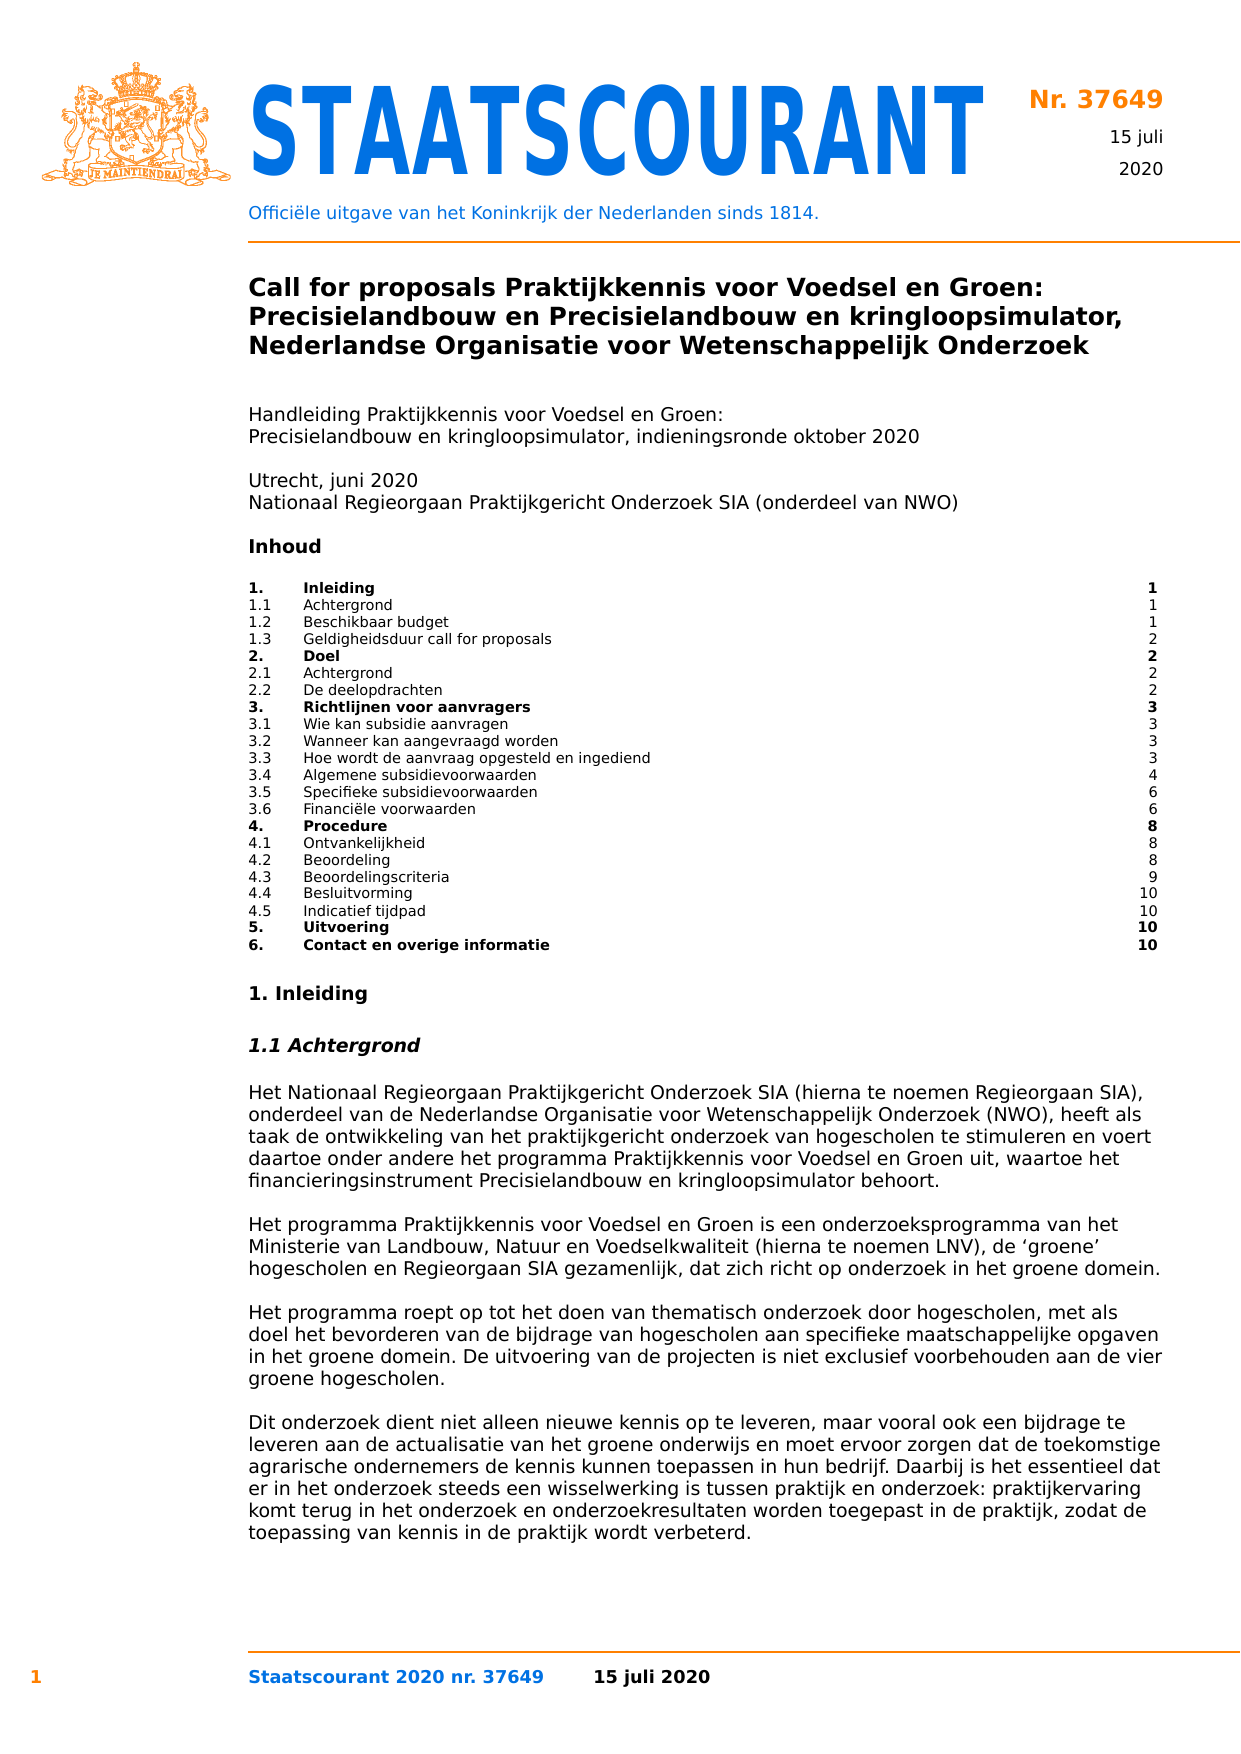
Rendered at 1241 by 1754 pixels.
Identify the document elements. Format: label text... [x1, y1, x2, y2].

table_cell 3.2 [248, 733, 297, 749]
table_cell 3. [248, 699, 297, 716]
table_cell 1.1 [248, 597, 297, 614]
table_cell Wie kan subsidie aanvragen [297, 716, 1008, 733]
table_header Inleiding [297, 580, 1008, 597]
table_cell 2 [1008, 631, 1163, 648]
table_cell 4.2 [248, 851, 297, 868]
table_cell Geldigheidsduur call for proposals [297, 631, 1008, 648]
table_cell Specifieke subsidievoorwaarden [297, 784, 1008, 801]
table_cell Hoe wordt de aanvraag opgesteld en ingediend [297, 750, 1008, 767]
table_cell Contact en overige informatie [297, 936, 1008, 953]
table_cell 6 [1008, 784, 1163, 801]
table_cell Indicatief tijdpad [297, 903, 1008, 919]
table_cell De deelopdrachten [297, 682, 1008, 699]
table_header STAATSCOURANT [248, 62, 998, 203]
subtitle Call for proposals Praktijkkennis voor Voedsel en Groen: Precisielandbouw en Precisielandbouw en kringloopsimulator, Nederlandse Organisatie voor Wetenschappelijk Onderzoek [248, 273, 1163, 361]
table_cell 1.3 [248, 631, 297, 648]
table_cell 3.6 [248, 801, 297, 817]
table_cell Uitvoering [297, 919, 1008, 936]
table_cell 3 [1008, 750, 1163, 767]
table_cell 9 [1008, 869, 1163, 885]
text Utrecht, juni 2020 [248, 470, 1163, 492]
subtitle 1. Inleiding [248, 983, 1163, 1005]
table_cell 10 [1008, 936, 1163, 953]
table_cell 10 [1008, 903, 1163, 919]
table_cell 1 [1008, 597, 1163, 614]
table_cell 8 [1008, 835, 1163, 851]
table_cell Officiële uitgave van het Koninkrijk der Nederlanden sinds 1814. [248, 203, 1240, 241]
table_cell 2020 [998, 153, 1240, 203]
table_cell 3 [1008, 699, 1163, 716]
table_cell 6. [248, 936, 297, 953]
table_cell 3.3 [248, 750, 297, 767]
table_cell 2 [1008, 682, 1163, 699]
table_cell 2. [248, 648, 297, 665]
text Het programma Praktijkkennis voor Voedsel en Groen is een onderzoeksprogramma van het Ministerie van Landbouw, Natuur en Voedselkwaliteit (hierna te noemen LNV), de ‘groene’ hogescholen en Regieorgaan SIA gezamenlijk, dat zich richt op onderzoek in het groene domein. [248, 1214, 1163, 1280]
table_header [25, 62, 248, 241]
table_cell 4.5 [248, 903, 297, 919]
table_cell 2.1 [248, 665, 297, 682]
table_cell 3.4 [248, 767, 297, 783]
table_cell Ontvankelijkheid [297, 835, 1008, 851]
table_cell 8 [1008, 818, 1163, 834]
text Handleiding Praktijkkennis voor Voedsel en Groen: [248, 404, 1163, 426]
table_cell Procedure [297, 818, 1008, 834]
table_cell 4 [1008, 767, 1163, 783]
table_cell 1.2 [248, 614, 297, 631]
table_cell 4.3 [248, 869, 297, 885]
table_cell 6 [1008, 801, 1163, 817]
table_cell 4. [248, 818, 297, 834]
table_cell 2.2 [248, 682, 297, 699]
table_header 1. [248, 580, 297, 597]
table_cell 2 [1008, 665, 1163, 682]
text Precisielandbouw en kringloopsimulator, indieningsronde oktober 2020 [248, 426, 1163, 448]
table_cell Beoordeling [297, 851, 1008, 868]
table_cell 3 [1008, 716, 1163, 733]
table_cell 10 [1008, 919, 1163, 936]
table_cell Achtergrond [297, 597, 1008, 614]
table_cell 4.1 [248, 835, 297, 851]
table_cell 3.1 [248, 716, 297, 733]
table_cell Richtlijnen voor aanvragers [297, 699, 1008, 716]
table_header Nr. 37649 [998, 62, 1240, 121]
table_cell 10 [1008, 885, 1163, 902]
text Het Nationaal Regieorgaan Praktijkgericht Onderzoek SIA (hierna te noemen Regieorgaan SIA), onderdeel van de Nederlandse Organisatie voor Wetenschappelijk Onderzoek (NWO), heeft als taak de ontwikkeling van het praktijkgericht onderzoek van hogescholen te stimuleren en voert daartoe onder andere het programma Praktijkkennis voor Voedsel en Groen uit, waartoe het financieringsinstrument Precisielandbouw en kringloopsimulator behoort. [248, 1082, 1163, 1192]
text Het programma roept op tot het doen van thematisch onderzoek door hogescholen, met als doel het bevorderen van de bijdrage van hogescholen aan specifieke maatschappelijke opgaven in het groene domein. De uitvoering van de projecten is niet exclusief voorbehouden aan de vier groene hogescholen. [248, 1302, 1163, 1390]
subtitle 1.1 Achtergrond [248, 1035, 1163, 1057]
table_cell 8 [1008, 851, 1163, 868]
table_cell 2 [1008, 648, 1163, 665]
text Dit onderzoek dient niet alleen nieuwe kennis op te leveren, maar vooral ook een bijdrage te leveren aan de actualisatie van het groene onderwijs en moet ervoor zorgen dat de toekomstige agrarische ondernemers de kennis kunnen toepassen in hun bedrijf. Daarbij is het essentieel dat er in het onderzoek steeds een wisselwerking is tussen praktijk en onderzoek: praktijkervaring komt terug in het onderzoek en onderzoekresultaten worden toegepast in de praktijk, zodat de toepassing van kennis in de praktijk wordt verbeterd. [248, 1412, 1163, 1543]
table_cell 15 juli [998, 121, 1240, 153]
table_cell Algemene subsidievoorwaarden [297, 767, 1008, 783]
table_header 1 [1008, 580, 1163, 597]
table_cell 3.5 [248, 784, 297, 801]
table_cell Doel [297, 648, 1008, 665]
picture [41, 62, 231, 186]
table_cell 4.4 [248, 885, 297, 902]
table_cell 1 [1008, 614, 1163, 631]
text Nationaal Regieorgaan Praktijkgericht Onderzoek SIA (onderdeel van NWO) [248, 492, 1163, 514]
table_cell Achtergrond [297, 665, 1008, 682]
table_cell Besluitvorming [297, 885, 1008, 902]
table_cell Beschikbaar budget [297, 614, 1008, 631]
table_cell 5. [248, 919, 297, 936]
text Inhoud [248, 536, 1163, 558]
table_cell 3 [1008, 733, 1163, 749]
table_cell Beoordelingscriteria [297, 869, 1008, 885]
table_cell Wanneer kan aangevraagd worden [297, 733, 1008, 749]
table_cell Financiële voorwaarden [297, 801, 1008, 817]
